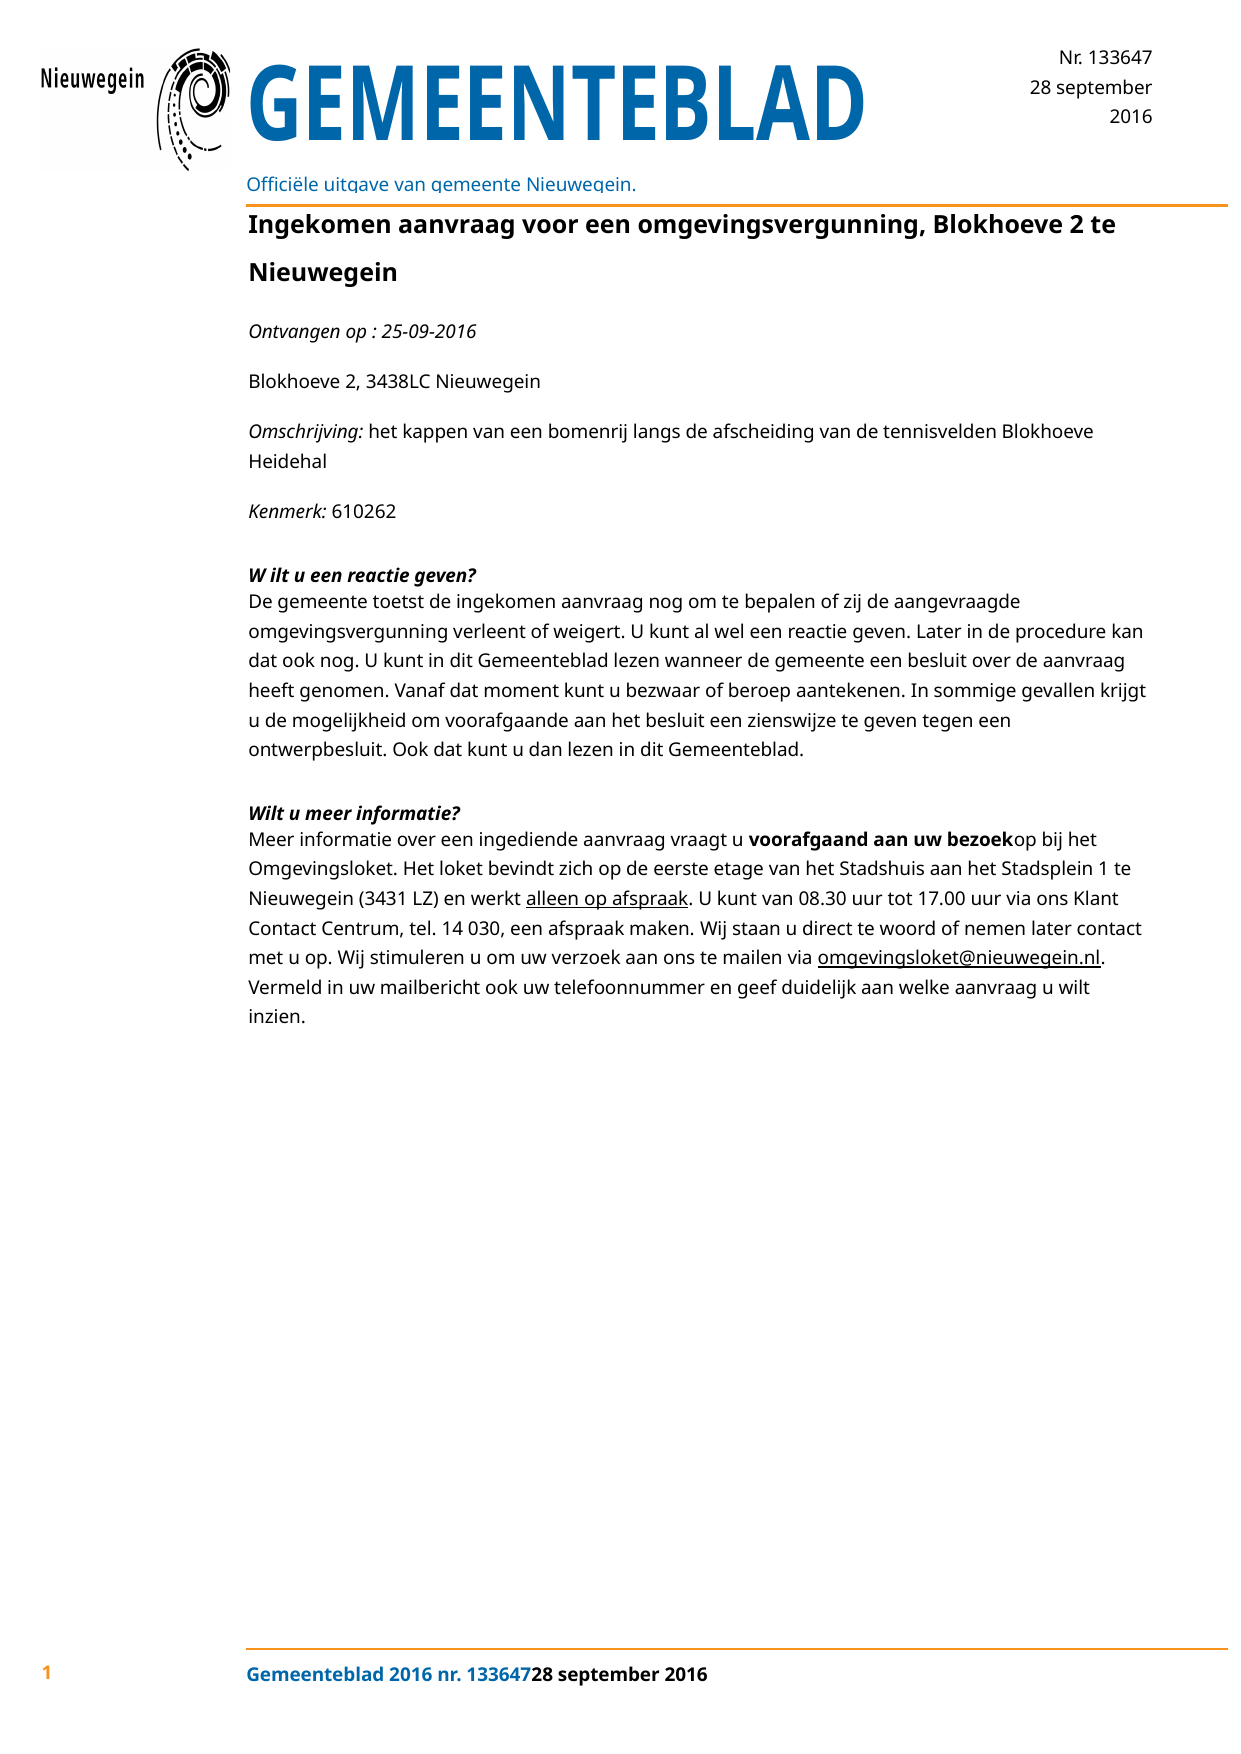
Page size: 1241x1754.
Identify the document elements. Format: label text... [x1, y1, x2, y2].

text W ilt u een reactie geven? [248, 563, 1152, 588]
text Omschrijving: het kappen van een bomenrij langs de afscheiding van de tennisvelden Blokhoeve Heidehal [248, 419, 1152, 474]
text Meer informatie over een ingediende aanvraag vraagt u voorafgaand aan uw bezoekop bij het Omgevingsloket. Het loket bevindt zich op de eerste etage van het Stadshuis aan het Stadsplein 1 te Nieuwegein (3431 LZ) en werkt alleen op afspraak. U kunt van 08.30 uur tot 17.00 uur via ons Klant Contact Centrum, tel. 14 030, een afspraak maken. Wij staan u direct te woord of nemen later contact met u op. Wij stimuleren u om uw verzoek aan ons te mailen via omgevingsloket@nieuwegein.nl. Vermeld in uw mailbericht ook uw telefoonnummer en geef duidelijk aan welke aanvraag u wilt inzien. [248, 826, 1152, 1029]
text Wilt u meer informatie? [248, 800, 1152, 826]
text Kenmerk: 610262 [248, 499, 1152, 524]
text Ingekomen aanvraag voor een omgevingsvergunning, Blokhoeve 2 te Nieuwegein [248, 207, 1152, 288]
text Blokhoeve 2, 3438LC Nieuwegein [248, 368, 1152, 394]
text De gemeente toetst de ingekomen aanvraag nog om te bepalen of zij de aangevraagde omgevingsvergunning verleent of weigert. U kunt al wel een reactie geven. Later in de procedure kan dat ook nog. U kunt in dit Gemeenteblad lezen wanneer de gemeente een besluit over de aanvraag heeft genomen. Vanaf dat moment kunt u bezwaar of beroep aantekenen. In sommige gevallen krijgt u de mogelijkheid om voorafgaande aan het besluit een zienswijze te geven tegen een ontwerpbesluit. Ook dat kunt u dan lezen in dit Gemeenteblad. [248, 588, 1152, 762]
picture [41, 47, 231, 172]
text Ontvangen op : 25-09-2016 [248, 318, 1152, 344]
